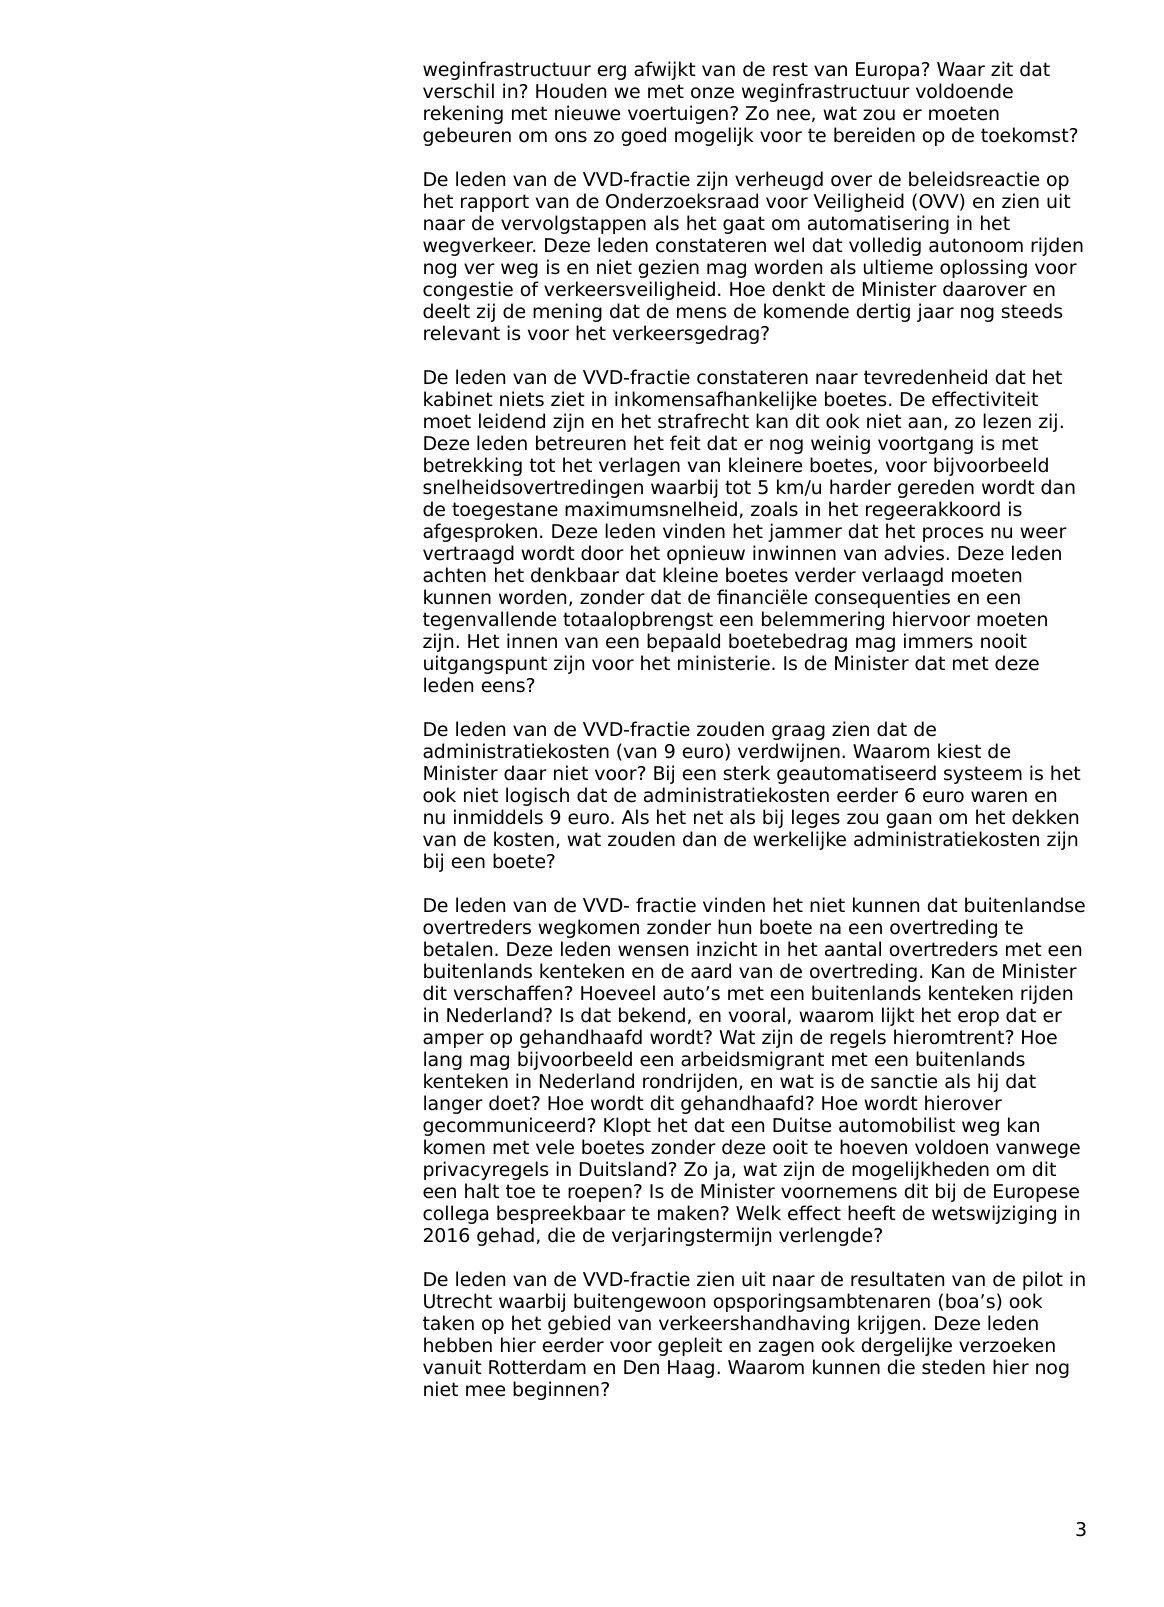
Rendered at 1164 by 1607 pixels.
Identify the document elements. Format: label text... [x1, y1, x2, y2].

text De leden van de VVD- fractie vinden het niet kunnen dat buitenlandse overtreders wegkomen zonder hun boete na een overtreding te betalen. Deze leden wensen inzicht in het aantal overtreders met een buitenlands kenteken en de aard van de overtreding. Kan de Minister dit verschaffen? Hoeveel auto’s met een buitenlands kenteken rijden in Nederland? Is dat bekend, en vooral, waarom lijkt het erop dat er amper op gehandhaafd wordt? Wat zijn de regels hieromtrent? Hoe lang mag bijvoorbeeld een arbeidsmigrant met een buitenlands kenteken in Nederland rondrijden, en wat is de sanctie als hij dat langer doet? Hoe wordt dit gehandhaafd? Hoe wordt hierover gecommuniceerd? Klopt het dat een Duitse automobilist weg kan komen met vele boetes zonder deze ooit te hoeven voldoen vanwege privacyregels in Duitsland? Zo ja, wat zijn de mogelijkheden om dit een halt toe te roepen? Is de Minister voornemens dit bij de Europese collega bespreekbaar te maken? Welk effect heeft de wetswijziging in 2016 gehad, die de verjaringstermijn verlengde? [422, 895, 1087, 1247]
text De leden van de VVD-fractie constateren naar tevredenheid dat het kabinet niets ziet in inkomensafhankelijke boetes. De effectiviteit moet leidend zijn en het strafrecht kan dit ook niet aan, zo lezen zij. Deze leden betreuren het feit dat er nog weinig voortgang is met betrekking tot het verlagen van kleinere boetes, voor bijvoorbeeld snelheidsovertredingen waarbij tot 5 km/u harder gereden wordt dan de toegestane maximumsnelheid, zoals in het regeerakkoord is afgesproken. Deze leden vinden het jammer dat het proces nu weer vertraagd wordt door het opnieuw inwinnen van advies. Deze leden achten het denkbaar dat kleine boetes verder verlaagd moeten kunnen worden, zonder dat de financiële consequenties en een tegenvallende totaalopbrengst een belemmering hiervoor moeten zijn. Het innen van een bepaald boetebedrag mag immers nooit uitgangspunt zijn voor het ministerie. Is de Minister dat met deze leden eens? [422, 367, 1087, 697]
text De leden van de VVD-fractie zijn verheugd over de beleidsreactie op het rapport van de Onderzoeksraad voor Veiligheid (OVV) en zien uit naar de vervolgstappen als het gaat om automatisering in het wegverkeer. Deze leden constateren wel dat volledig autonoom rijden nog ver weg is en niet gezien mag worden als ultieme oplossing voor congestie of verkeersveiligheid. Hoe denkt de Minister daarover en deelt zij de mening dat de mens de komende dertig jaar nog steeds relevant is voor het verkeersgedrag? [422, 169, 1087, 345]
text De leden van de VVD-fractie zouden graag zien dat de administratiekosten (van 9 euro) verdwijnen. Waarom kiest de Minister daar niet voor? Bij een sterk geautomatiseerd systeem is het ook niet logisch dat de administratiekosten eerder 6 euro waren en nu inmiddels 9 euro. Als het net als bij leges zou gaan om het dekken van de kosten, wat zouden dan de werkelijke administratiekosten zijn bij een boete? [422, 719, 1087, 873]
text weginfrastructuur erg afwijkt van de rest van Europa? Waar zit dat verschil in? Houden we met onze weginfrastructuur voldoende rekening met nieuwe voertuigen? Zo nee, wat zou er moeten gebeuren om ons zo goed mogelijk voor te bereiden op de toekomst? [422, 59, 1087, 147]
text De leden van de VVD-fractie zien uit naar de resultaten van de pilot in Utrecht waarbij buitengewoon opsporingsambtenaren (boa’s) ook taken op het gebied van verkeershandhaving krijgen. Deze leden hebben hier eerder voor gepleit en zagen ook dergelijke verzoeken vanuit Rotterdam en Den Haag. Waarom kunnen die steden hier nog niet mee beginnen? [422, 1269, 1087, 1401]
